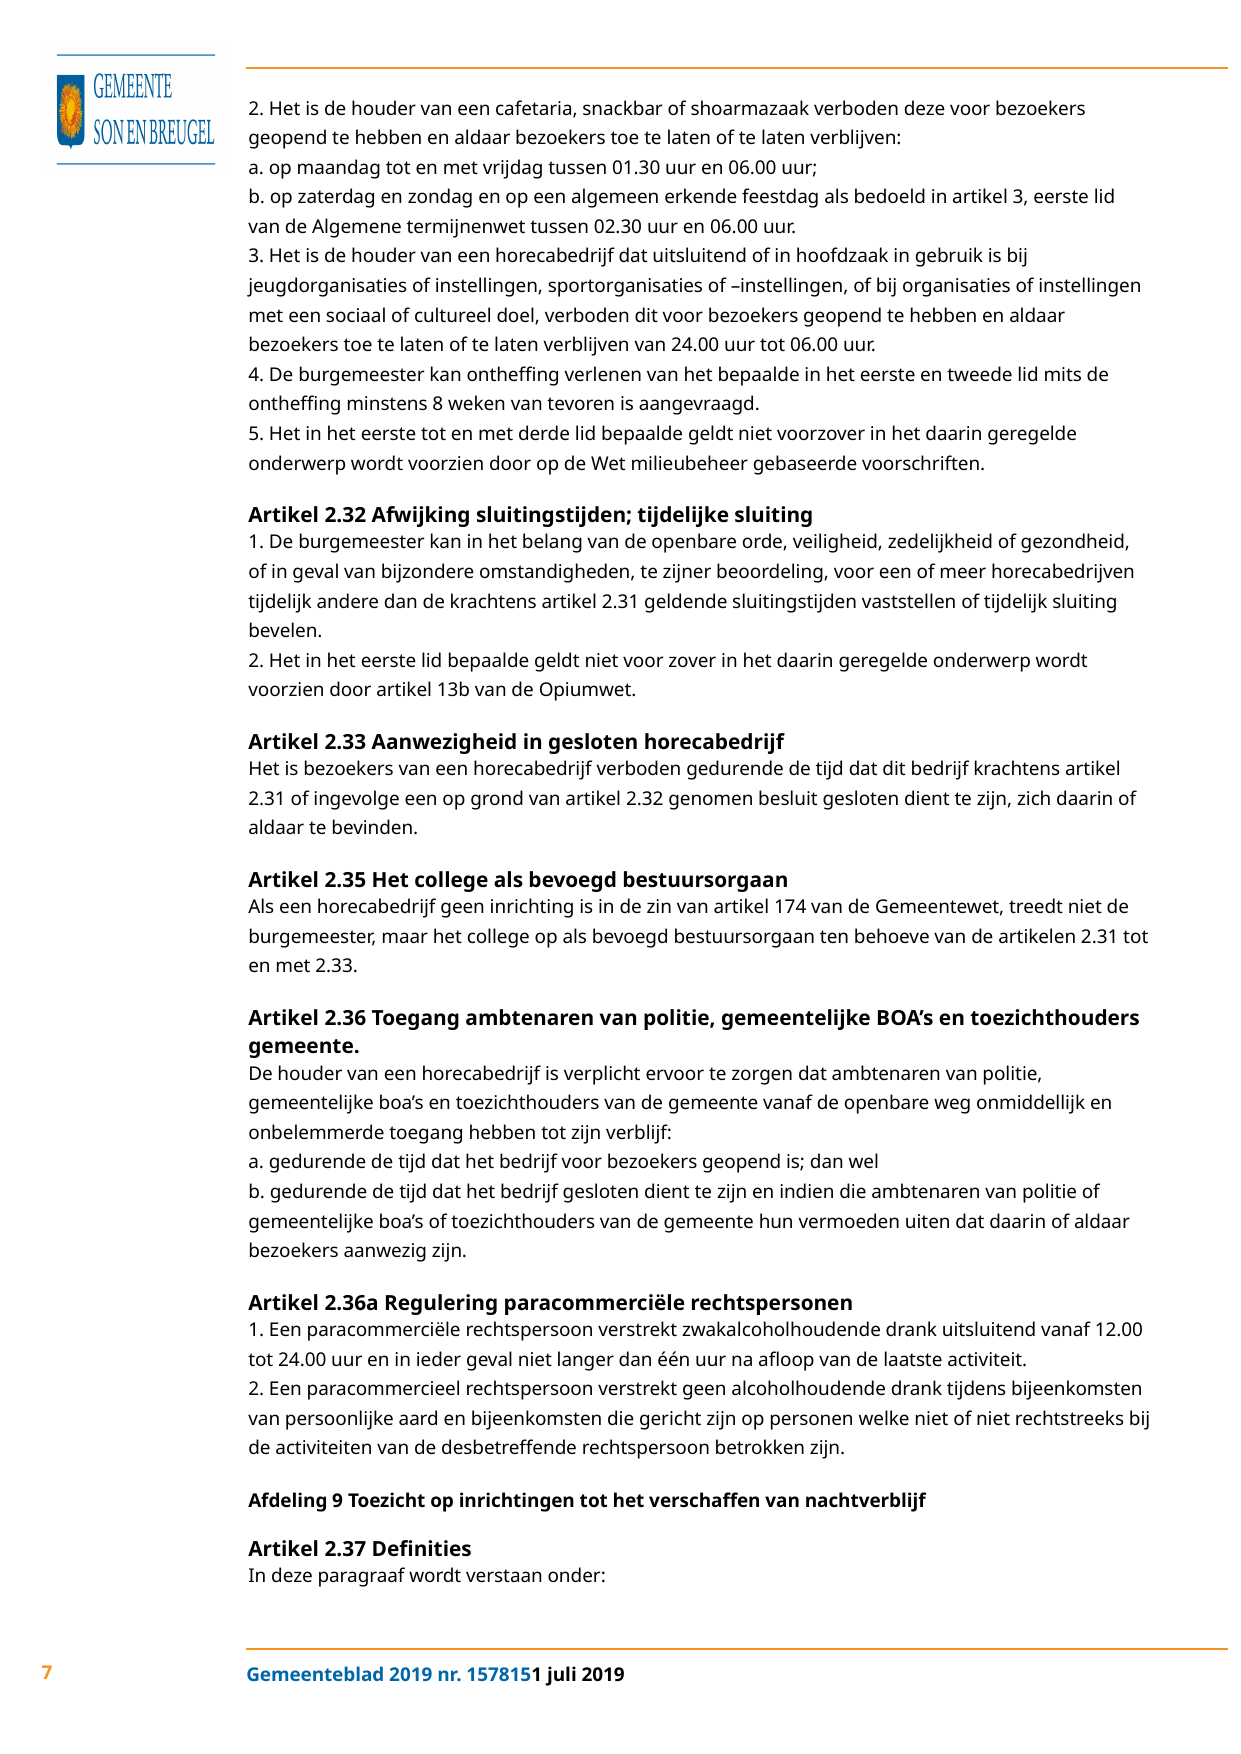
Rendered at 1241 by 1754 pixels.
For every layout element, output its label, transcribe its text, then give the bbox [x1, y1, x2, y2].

text 5. Het in het eerste tot en met derde lid bepaalde geldt niet voorzover in het daarin geregelde onderwerp wordt voorzien door op de Wet milieubeheer gebaseerde voorschriften. [248, 420, 1152, 476]
text 1. De burgemeester kan in het belang van de openbare orde, veiligheid, zedelijkheid of gezondheid, of in geval van bijzondere omstandigheden, te zijner beoordeling, voor een of meer horecabedrijven tijdelijk andere dan de krachtens artikel 2.31 geldende sluitingstijden vaststellen of tijdelijk sluiting bevelen. [248, 529, 1152, 643]
text 2. Het in het eerste lid bepaalde geldt niet voor zover in het daarin geregelde onderwerp wordt voorzien door artikel 13b van de Opiumwet. [248, 647, 1152, 702]
text Artikel 2.37 Definities [248, 1534, 1152, 1563]
text Artikel 2.36 Toegang ambtenaren van politie, gemeentelijke BOA’s en toezichthouders gemeente. [248, 1003, 1152, 1060]
text Als een horecabedrijf geen inrichting is in de zin van artikel 174 van de Gemeentewet, treedt niet de burgemeester, maar het college op als bevoegd bestuursorgaan ten behoeve van de artikelen 2.31 tot en met 2.33. [248, 893, 1152, 978]
text In deze paragraaf wordt verstaan onder: [248, 1563, 1152, 1588]
text 3. Het is de houder van een horecabedrijf dat uitsluitend of in hoofdzaak in gebruik is bij jeugdorganisaties of instellingen, sportorganisaties of –instellingen, of bij organisaties of instellingen met een sociaal of cultureel doel, verboden dit voor bezoekers geopend te hebben en aldaar bezoekers toe te laten of te laten verblijven van 24.00 uur tot 06.00 uur. [248, 243, 1152, 357]
text 2. Het is de houder van een cafetaria, snackbar of shoarmazaak verboden deze voor bezoekers geopend te hebben en aldaar bezoekers toe te laten of te laten verblijven: [248, 95, 1152, 150]
text a. op maandag tot en met vrijdag tussen 01.30 uur en 06.00 uur; [248, 154, 1152, 180]
picture [41, 47, 231, 172]
text b. gedurende de tijd dat het bedrijf gesloten dient te zijn en indien die ambtenaren van politie of gemeentelijke boa’s of toezichthouders van de gemeente hun vermoeden uiten dat daarin of aldaar bezoekers aanwezig zijn. [248, 1178, 1152, 1263]
text a. gedurende de tijd dat het bedrijf voor bezoekers geopend is; dan wel [248, 1149, 1152, 1174]
text De houder van een horecabedrijf is verplicht ervoor te zorgen dat ambtenaren van politie, gemeentelijke boa’s en toezichthouders van de gemeente vanaf de openbare weg onmiddellijk en onbelemmerde toegang hebben tot zijn verblijf: [248, 1060, 1152, 1145]
text Artikel 2.33 Aanwezigheid in gesloten horecabedrijf [248, 727, 1152, 755]
text Afdeling 9 Toezicht op inrichtingen tot het verschaffen van nachtverblijf [248, 1485, 1152, 1513]
text Het is bezoekers van een horecabedrijf verboden gedurende de tijd dat dit bedrijf krachtens artikel 2.31 of ingevolge een op grond van artikel 2.32 genomen besluit gesloten dient te zijn, zich daarin of aldaar te bevinden. [248, 755, 1152, 840]
text Artikel 2.32 Afwijking sluitingstijden; tijdelijke sluiting [248, 500, 1152, 529]
text b. op zaterdag en zondag en op een algemeen erkende feestdag als bedoeld in artikel 3, eerste lid van de Algemene termijnenwet tussen 02.30 uur en 06.00 uur. [248, 183, 1152, 239]
text Artikel 2.35 Het college als bevoegd bestuursorgaan [248, 865, 1152, 893]
text Artikel 2.36a Regulering paracommerciële rechtspersonen [248, 1288, 1152, 1316]
text 4. De burgemeester kan ontheffing verlenen van het bepaalde in het eerste en tweede lid mits de ontheffing minstens 8 weken van tevoren is aangevraagd. [248, 361, 1152, 416]
text 2. Een paracommercieel rechtspersoon verstrekt geen alcoholhoudende drank tijdens bijeenkomsten van persoonlijke aard en bijeenkomsten die gericht zijn op personen welke niet of niet rechtstreeks bij de activiteiten van de desbetreffende rechtspersoon betrokken zijn. [248, 1375, 1152, 1460]
text 1. Een paracommerciële rechtspersoon verstrekt zwakalcoholhoudende drank uitsluitend vanaf 12.00 tot 24.00 uur en in ieder geval niet langer dan één uur na afloop van de laatste activiteit. [248, 1316, 1152, 1372]
